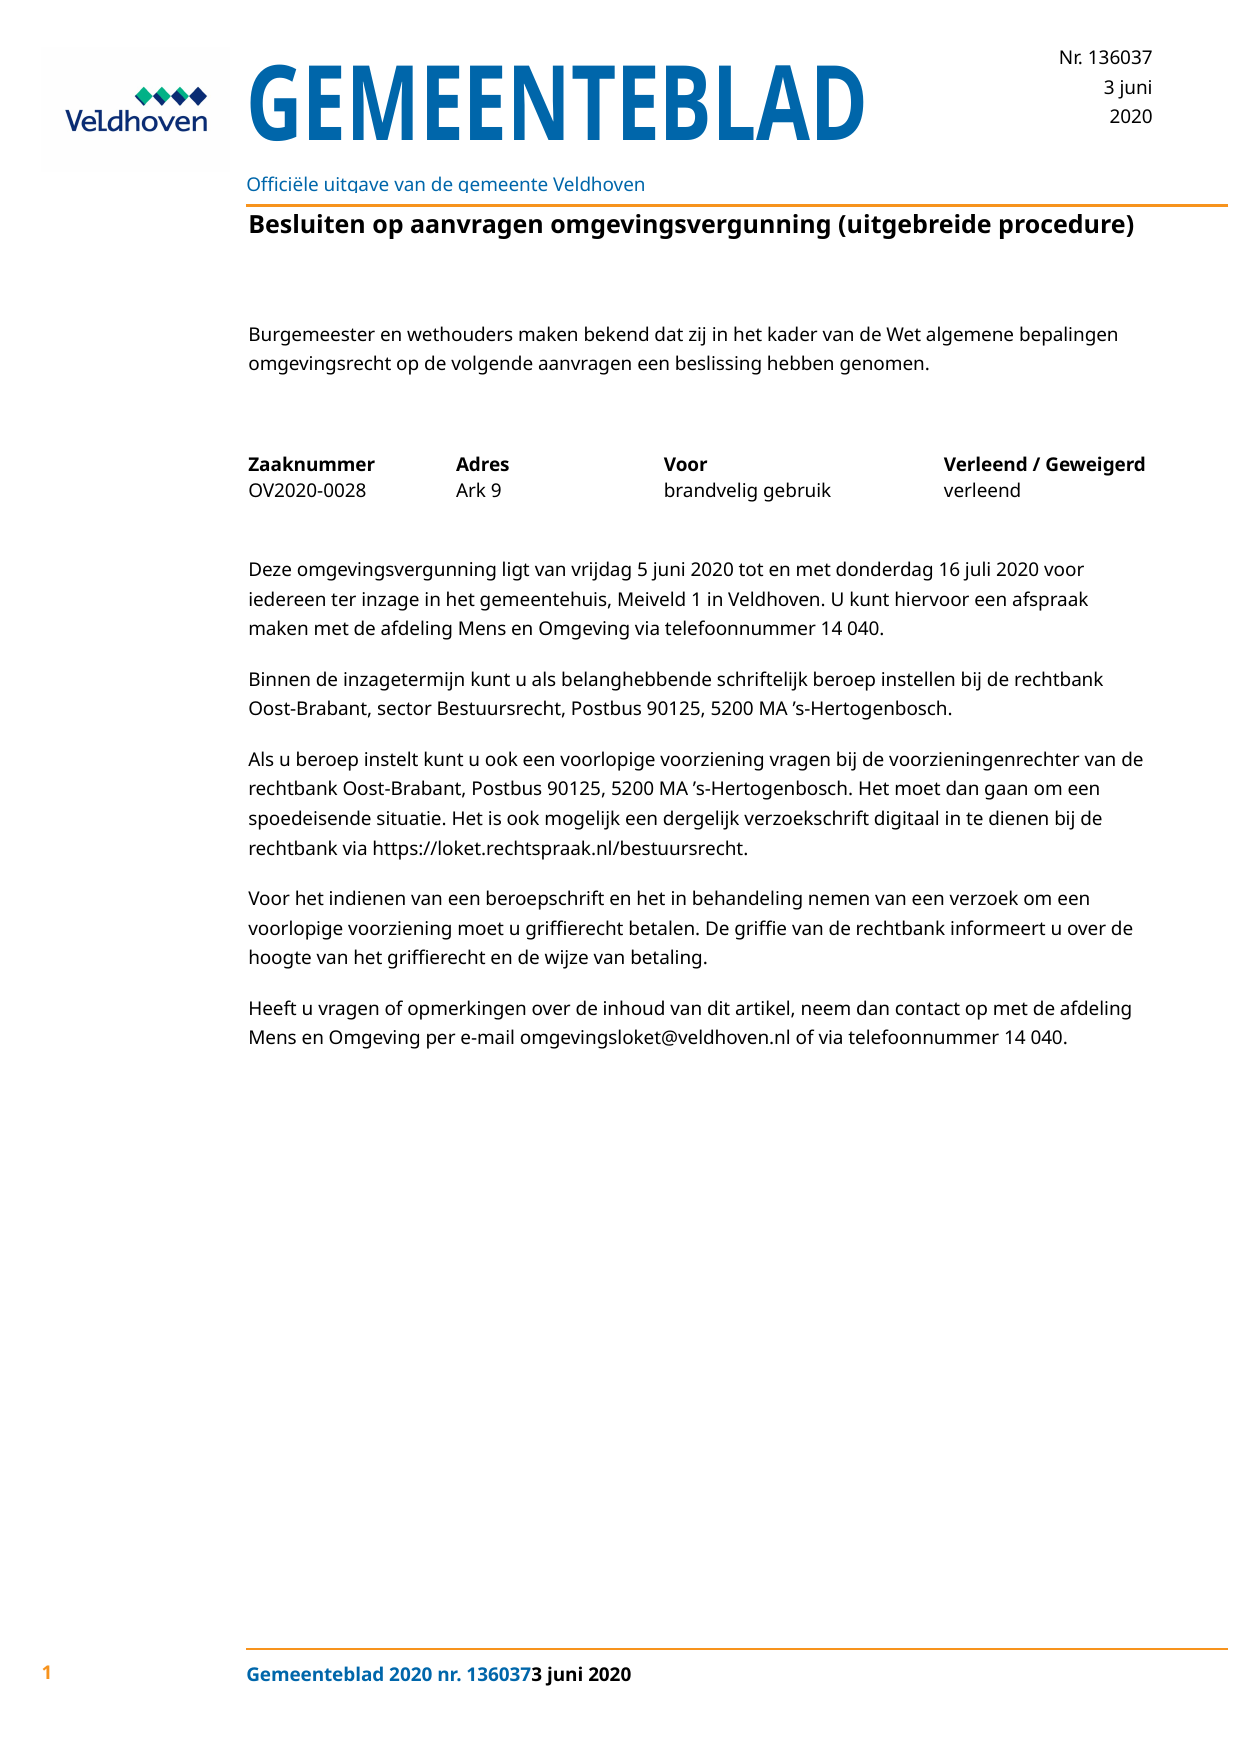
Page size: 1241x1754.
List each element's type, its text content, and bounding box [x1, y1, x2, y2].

table_cell Ark 9 [456, 477, 664, 503]
text Besluiten op aanvragen omgevingsvergunning (uitgebreide procedure) [248, 207, 1152, 241]
text Binnen de inzagetermijn kunt u als belanghebbende schriftelijk beroep instellen bij de rechtbank Oost-Brabant, sector Bestuursrecht, Postbus 90125, 5200 MA ’s-Hertogenbosch. [248, 666, 1152, 721]
table_header Verleend / Geweigerd [944, 451, 1152, 477]
table_header Voor [664, 451, 944, 477]
table_header Zaaknummer [248, 451, 456, 477]
table_cell OV2020-0028 [248, 477, 456, 503]
text Deze omgevingsvergunning ligt van vrijdag 5 juni 2020 tot en met donderdag 16 juli 2020 voor iedereen ter inzage in het gemeentehuis, Meiveld 1 in Veldhoven. U kunt hiervoor een afspraak maken met de afdeling Mens en Omgeving via telefoonnummer 14 040. [248, 556, 1152, 641]
text Heeft u vragen of opmerkingen over de inhoud van dit artikel, neem dan contact op met de afdeling Mens en Omgeving per e-mail omgevingsloket@veldhoven.nl of via telefoonnummer 14 040. [248, 995, 1152, 1050]
text Als u beroep instelt kunt u ook een voorlopige voorziening vragen bij de voorzieningenrechter van de rechtbank Oost-Brabant, Postbus 90125, 5200 MA ’s-Hertogenbosch. Het moet dan gaan om een spoedeisende situatie. Het is ook mogelijk een dergelijk verzoekschrift digitaal in te dienen bij de rechtbank via https://loket.rechtspraak.nl/bestuursrecht. [248, 746, 1152, 860]
text Voor het indienen van een beroepschrift en het in behandeling nemen van een verzoek om een voorlopige voorziening moet u griffierecht betalen. De griffie van de rechtbank informeert u over de hoogte van het griffierecht en de wijze van betaling. [248, 885, 1152, 970]
table_header Adres [456, 451, 664, 477]
picture [41, 47, 231, 172]
table_cell brandvelig gebruik [664, 477, 944, 503]
text Burgemeester en wethouders maken bekend dat zij in het kader van de Wet algemene bepalingen omgevingsrecht op de volgende aanvragen een beslissing hebben genomen. [248, 321, 1152, 376]
table_cell verleend [944, 477, 1152, 503]
